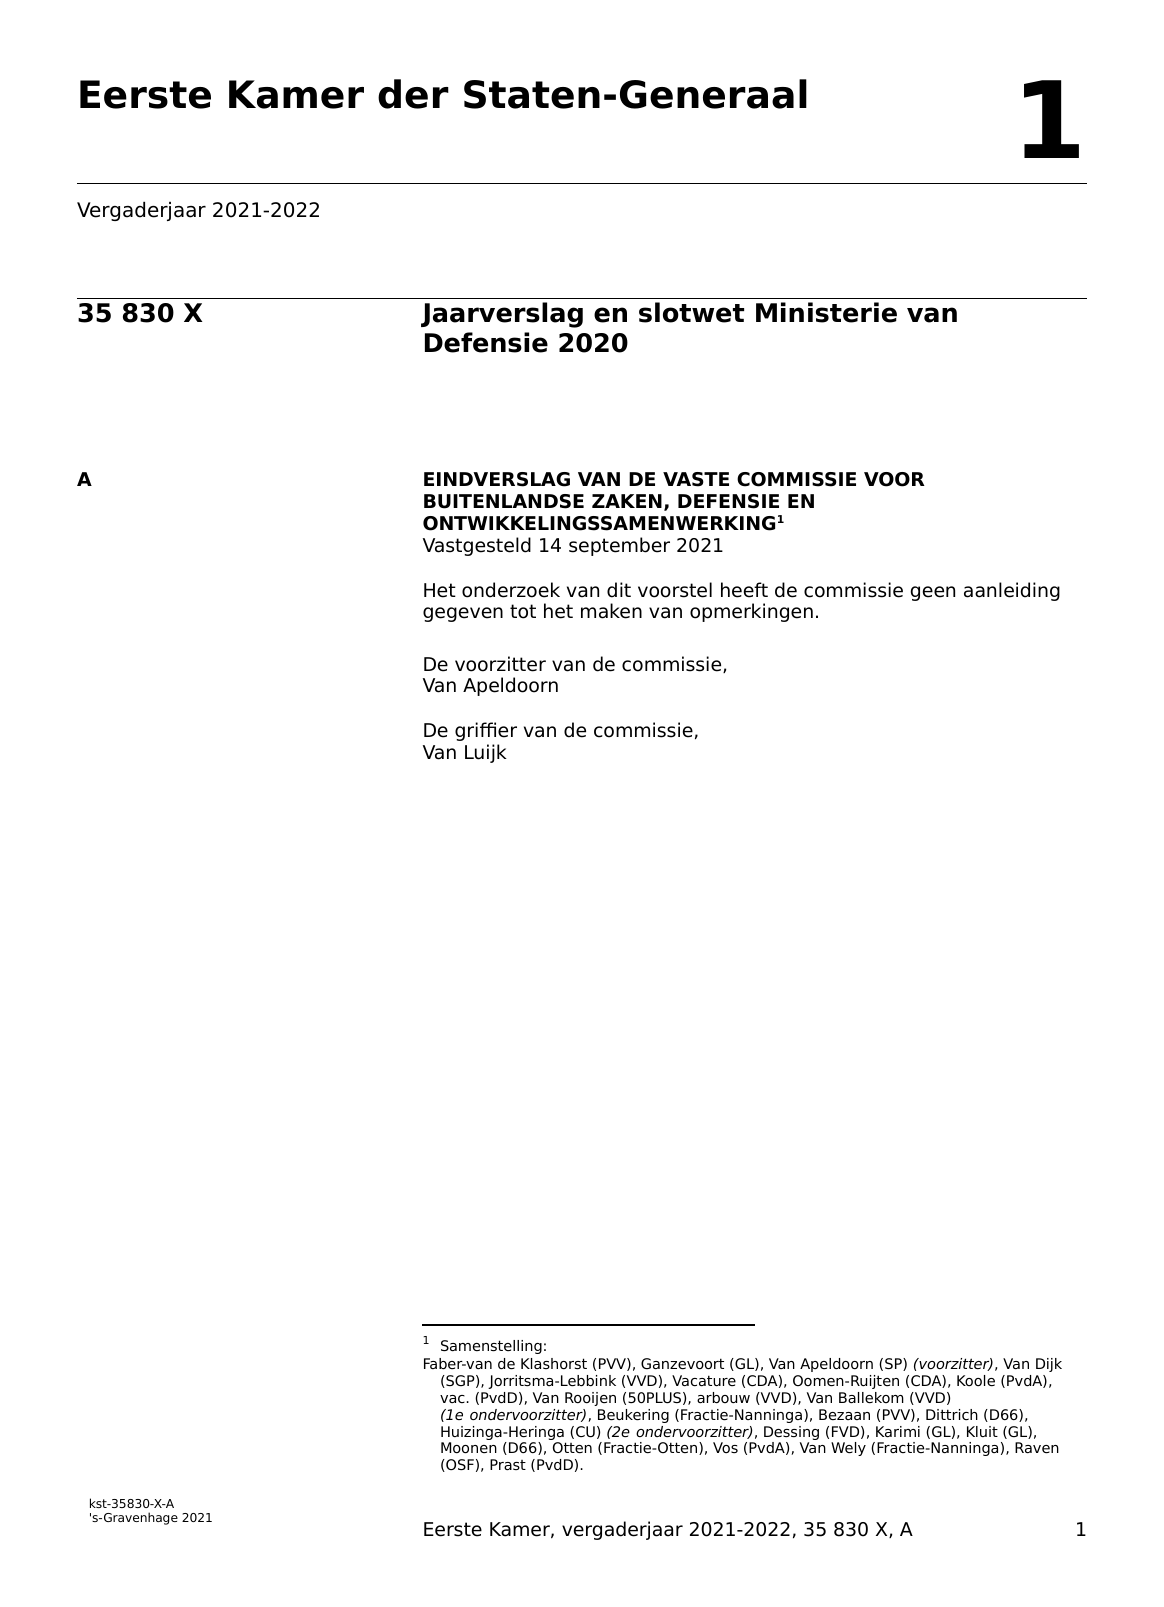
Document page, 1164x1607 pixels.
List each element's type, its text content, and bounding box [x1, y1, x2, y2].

table_header 1 [886, 59, 1087, 183]
text kst-35830-X-A [88, 1497, 323, 1511]
table_header Eerste Kamer der Staten-Generaal [77, 59, 886, 183]
table_cell Vergaderjaar 2021-2022 [77, 184, 1087, 298]
text 's-Gravenhage 2021 [88, 1511, 323, 1525]
text Samenstelling: [422, 1334, 1087, 1356]
text Vastgesteld 14 september 2021 [422, 535, 1087, 557]
text Het onderzoek van dit voorstel heeft de commissie geen aanleiding gegeven tot het maken van opmerkingen. [422, 579, 1087, 623]
text Faber-van de Klashorst (PVV), Ganzevoort (GL), Van Apeldoorn (SP) (voorzitter), Van Dijk (SGP), Jorritsma-Lebbink (VVD), Vacature (CDA), Oomen-Ruijten (CDA), Koole (PvdA), vac. (PvdD), Van Rooijen (50PLUS), arbouw (VVD), Van Ballekom (VVD) (1e ondervoorzitter), Beukering (Fractie-Nanninga), Bezaan (PVV), Dittrich (D66), Huizinga-Heringa (CU) (2e ondervoorzitter), Dessing (FVD), Karimi (GL), Kluit (GL), Moonen (D66), Otten (Fractie-Otten), Vos (PvdA), Van Wely (Fractie-Nanninga), Raven (OSF), Prast (PvdD). [422, 1356, 1087, 1474]
subtitle 35 830 X Jaarverslag en slotwet Ministerie van Defensie 2020 [77, 299, 1087, 358]
text De voorzitter van de commissie, Van Apeldoorn [422, 653, 1087, 697]
text De griffier van de commissie, Van Luijk [422, 719, 1087, 763]
subtitle A EINDVERSLAG VAN DE VASTE COMMISSIE VOOR BUITENLANDSE ZAKEN, DEFENSIE EN ONTWIKKELINGSSAMENWERKING [77, 469, 1087, 535]
